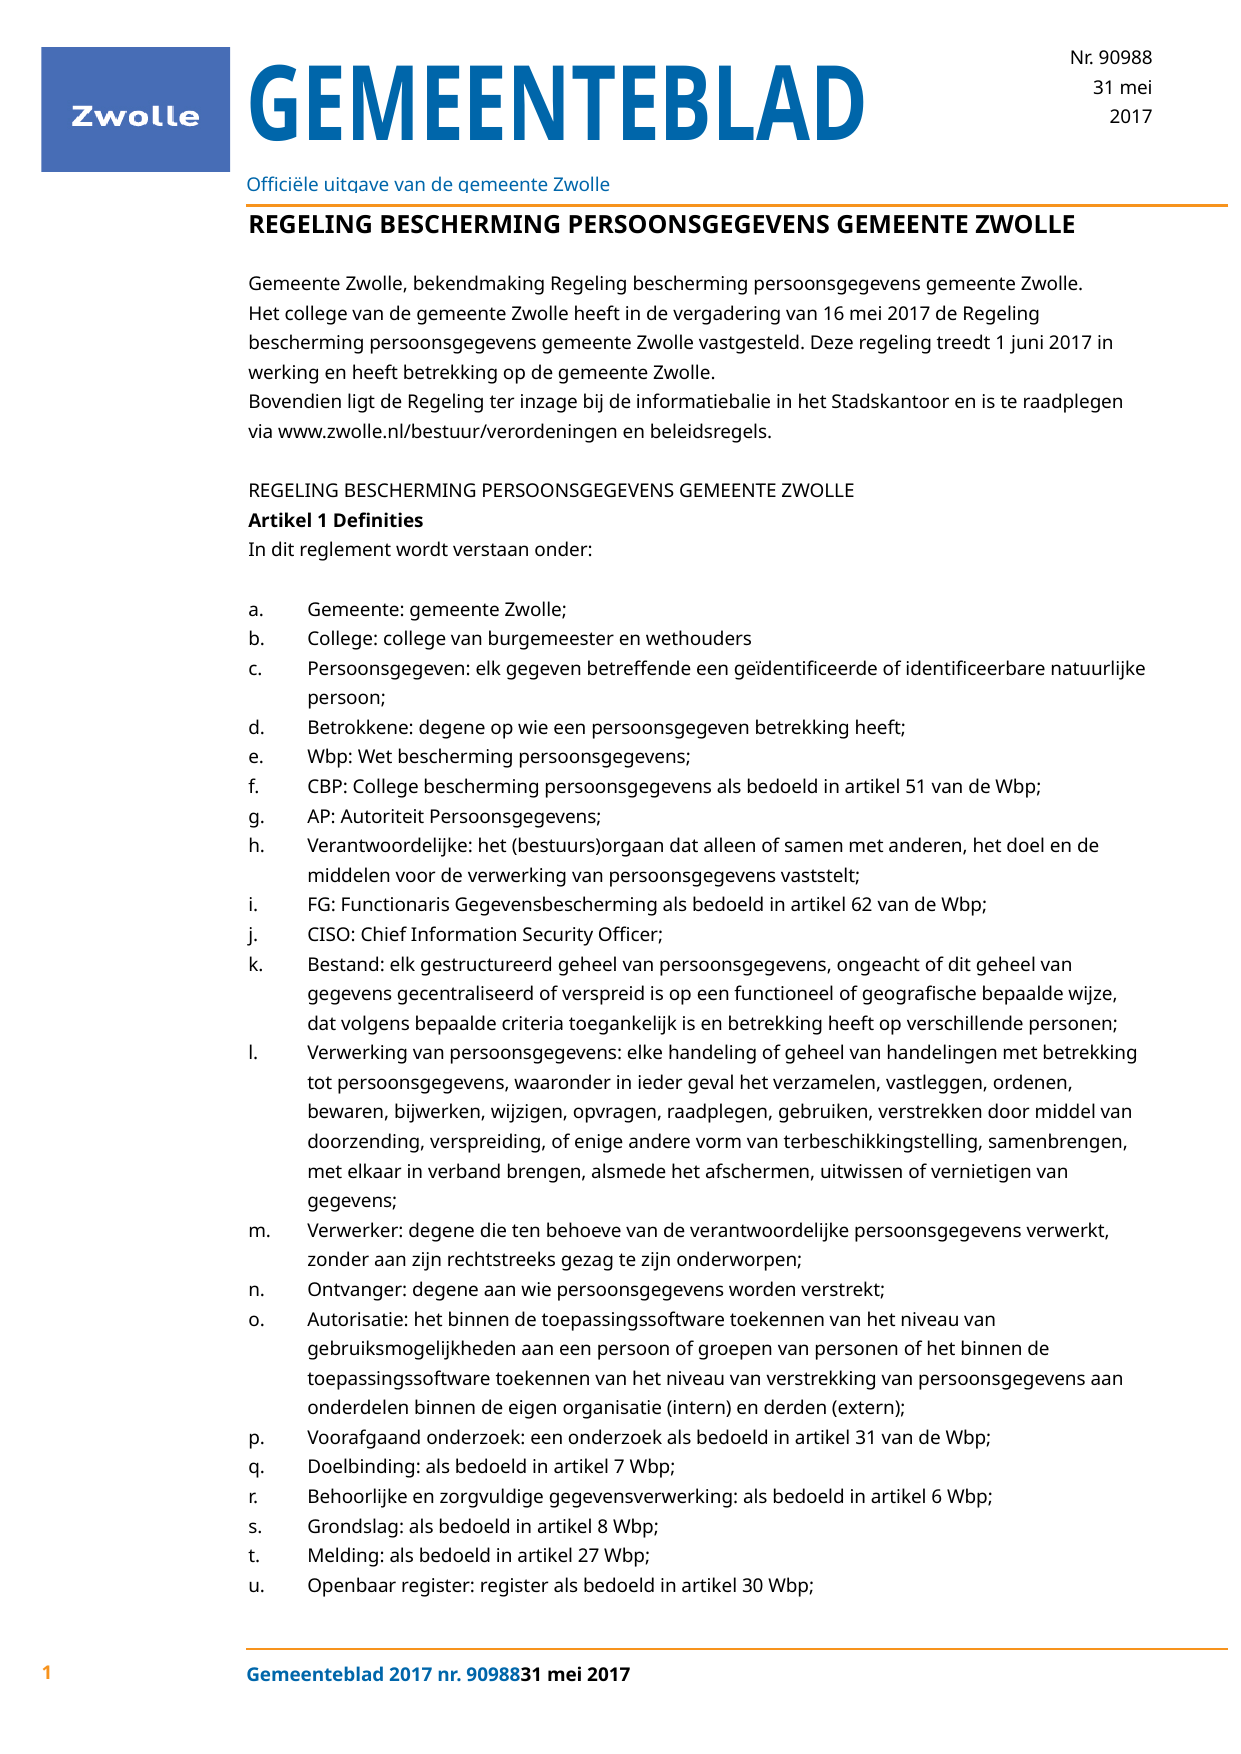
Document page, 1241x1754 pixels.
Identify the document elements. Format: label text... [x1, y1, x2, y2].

list Bestand: elk gestructureerd geheel van persoonsgegevens, ongeacht of dit geheel van gegevens gecentraliseerd of verspreid is op een functioneel of geografische bepaalde wijze, dat volgens bepaalde criteria toegankelijk is en betrekking heeft op verschillende personen; [248, 951, 1152, 1036]
list Persoonsgegeven: elk gegeven betreffende een geïdentificeerde of identificeerbare natuurlijke persoon; [248, 655, 1152, 710]
text Het college van de gemeente Zwolle heeft in de vergadering van 16 mei 2017 de Regeling bescherming persoonsgegevens gemeente Zwolle vastgesteld. Deze regeling treedt 1 juni 2017 in werking en heeft betrekking op de gemeente Zwolle. [248, 300, 1152, 385]
list Openbaar register: register als bedoeld in artikel 30 Wbp; [248, 1572, 1152, 1598]
list Autorisatie: het binnen de toepassingssoftware toekennen van het niveau van gebruiksmogelijkheden aan een persoon of groepen van personen of het binnen de toepassingssoftware toekennen van het niveau van verstrekking van persoonsgegevens aan onderdelen binnen de eigen organisatie (intern) en derden (extern); [248, 1306, 1152, 1420]
list Behoorlijke en zorgvuldige gegevensverwerking: als bedoeld in artikel 6 Wbp; [248, 1483, 1152, 1509]
list Grondslag: als bedoeld in artikel 8 Wbp; [248, 1513, 1152, 1538]
list Verantwoordelijke: het (bestuurs)orgaan dat alleen of samen met anderen, het doel en de middelen voor de verwerking van persoonsgegevens vaststelt; [248, 832, 1152, 888]
list FG: Functionaris Gegevensbescherming als bedoeld in artikel 62 van de Wbp; [248, 892, 1152, 917]
list CISO: Chief Information Security Officer; [248, 921, 1152, 947]
text REGELING BESCHERMING PERSOONSGEGEVENS GEMEENTE ZWOLLE [248, 477, 1152, 503]
text Artikel 1 Definities [248, 507, 1152, 533]
text REGELING BESCHERMING PERSOONSGEGEVENS GEMEENTE ZWOLLE [248, 207, 1152, 241]
list Voorafgaand onderzoek: een onderzoek als bedoeld in artikel 31 van de Wbp; [248, 1424, 1152, 1450]
list Wbp: Wet bescherming persoonsgegevens; [248, 744, 1152, 769]
text In dit reglement wordt verstaan onder: [248, 537, 1152, 562]
list Gemeente: gemeente Zwolle; [248, 596, 1152, 621]
text Gemeente Zwolle, bekendmaking Regeling bescherming persoonsgegevens gemeente Zwolle. [248, 270, 1152, 296]
list Verwerking van persoonsgegevens: elke handeling of geheel van handelingen met betrekking tot persoonsgegevens, waaronder in ieder geval het verzamelen, vastleggen, ordenen, bewaren, bijwerken, wijzigen, opvragen, raadplegen, gebruiken, verstrekken door middel van doorzending, verspreiding, of enige andere vorm van terbeschikkingstelling, samenbrengen, met elkaar in verband brengen, alsmede het afschermen, uitwissen of vernietigen van gegevens; [248, 1039, 1152, 1213]
list Melding: als bedoeld in artikel 27 Wbp; [248, 1542, 1152, 1568]
list Betrokkene: degene op wie een persoonsgegeven betrekking heeft; [248, 714, 1152, 740]
list Doelbinding: als bedoeld in artikel 7 Wbp; [248, 1454, 1152, 1479]
list College: college van burgemeester en wethouders [248, 625, 1152, 651]
list CBP: College bescherming persoonsgegevens als bedoeld in artikel 51 van de Wbp; [248, 773, 1152, 799]
text Bovendien ligt de Regeling ter inzage bij de informatiebalie in het Stadskantoor en is te raadplegen via www.zwolle.nl/bestuur/verordeningen en beleidsregels. [248, 389, 1152, 444]
picture [41, 47, 231, 172]
list Verwerker: degene die ten behoeve van de verantwoordelijke persoonsgegevens verwerkt, zonder aan zijn rechtstreeks gezag te zijn onderworpen; [248, 1217, 1152, 1272]
list AP: Autoriteit Persoonsgegevens; [248, 803, 1152, 828]
list Ontvanger: degene aan wie persoonsgegevens worden verstrekt; [248, 1276, 1152, 1302]
